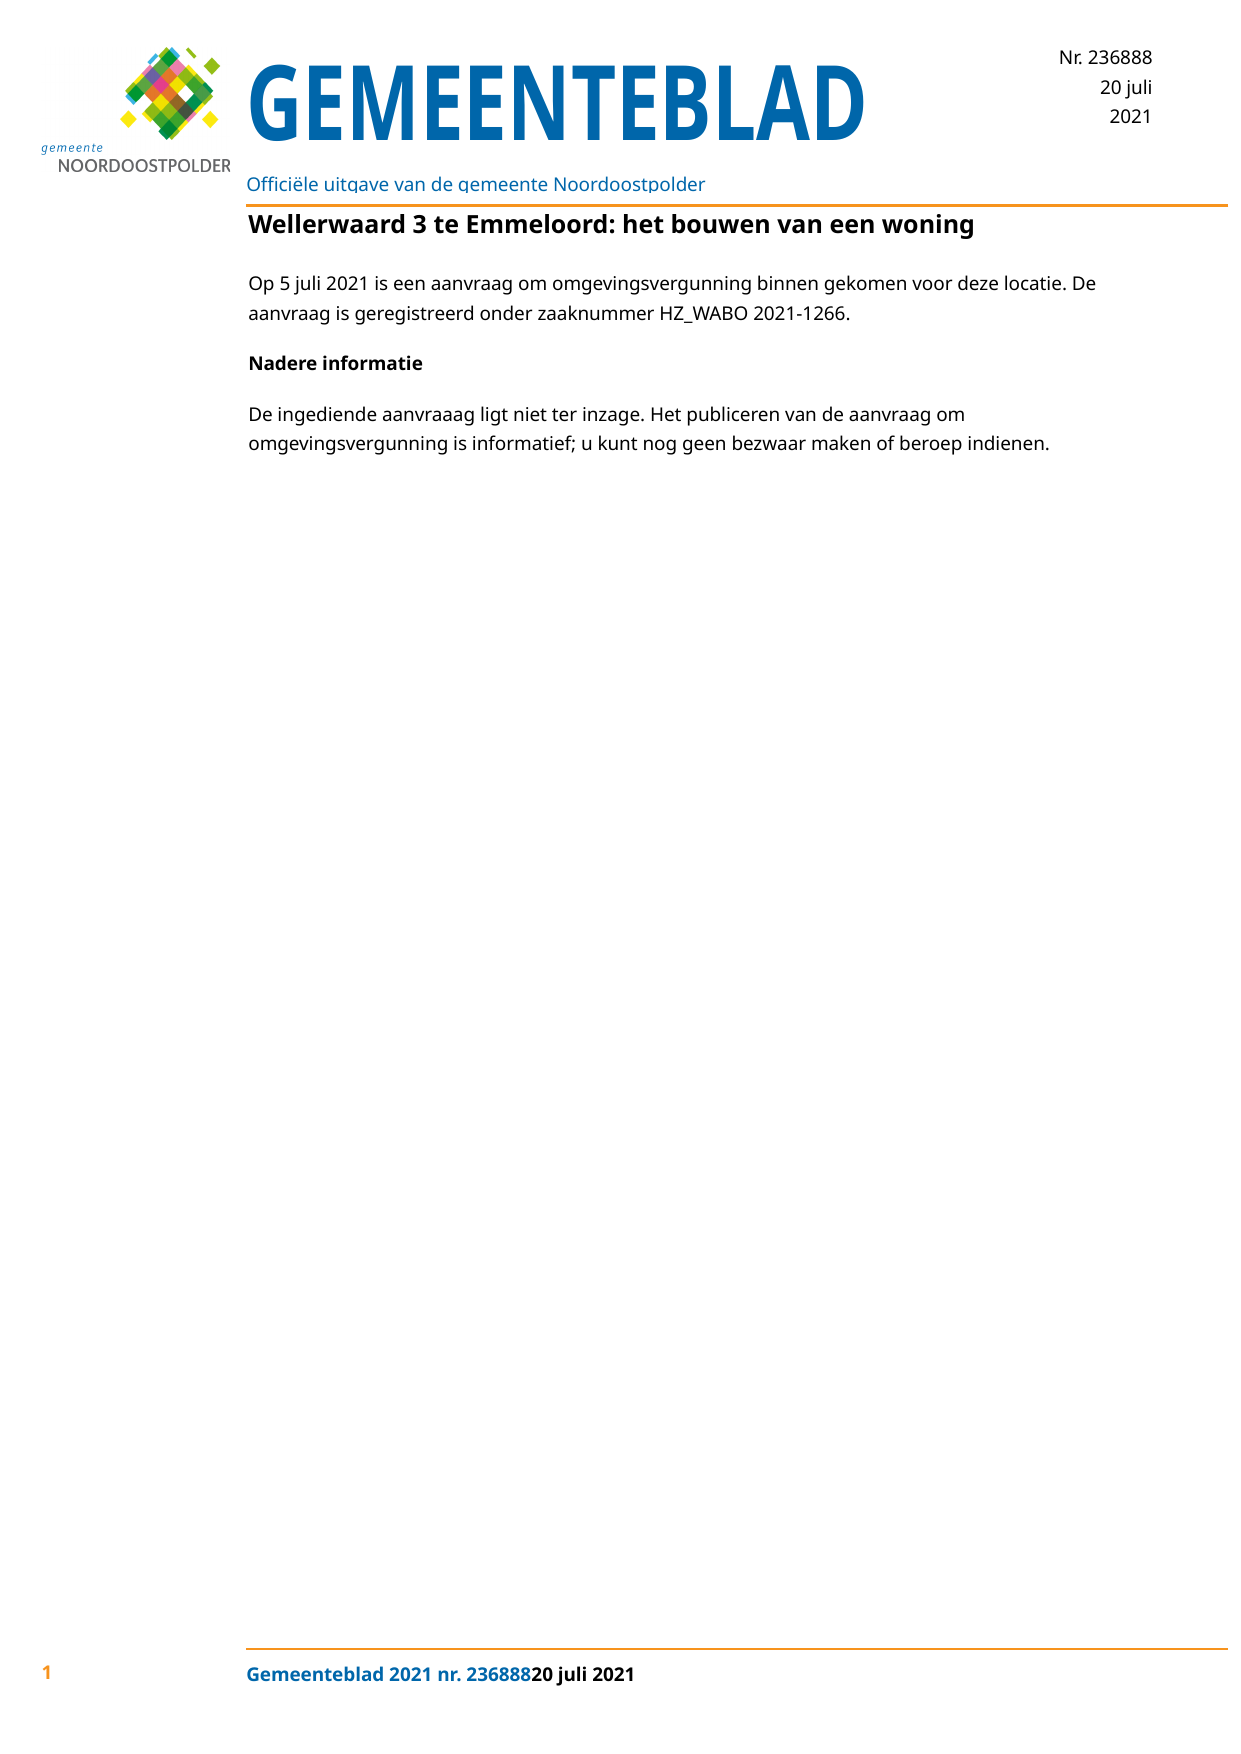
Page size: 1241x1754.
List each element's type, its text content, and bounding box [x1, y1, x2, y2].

text De ingediende aanvraaag ligt niet ter inzage. Het publiceren van de aanvraag om omgevingsvergunning is informatief; u kunt nog geen bezwaar maken of beroep indienen. [248, 401, 1152, 456]
picture [41, 47, 231, 172]
text Op 5 juli 2021 is een aanvraag om omgevingsvergunning binnen gekomen voor deze locatie. De aanvraag is geregistreerd onder zaaknummer HZ_WABO 2021-1266. [248, 270, 1152, 326]
text Wellerwaard 3 te Emmeloord: het bouwen van een woning [248, 207, 1152, 241]
text Nadere informatie [248, 350, 1152, 376]
